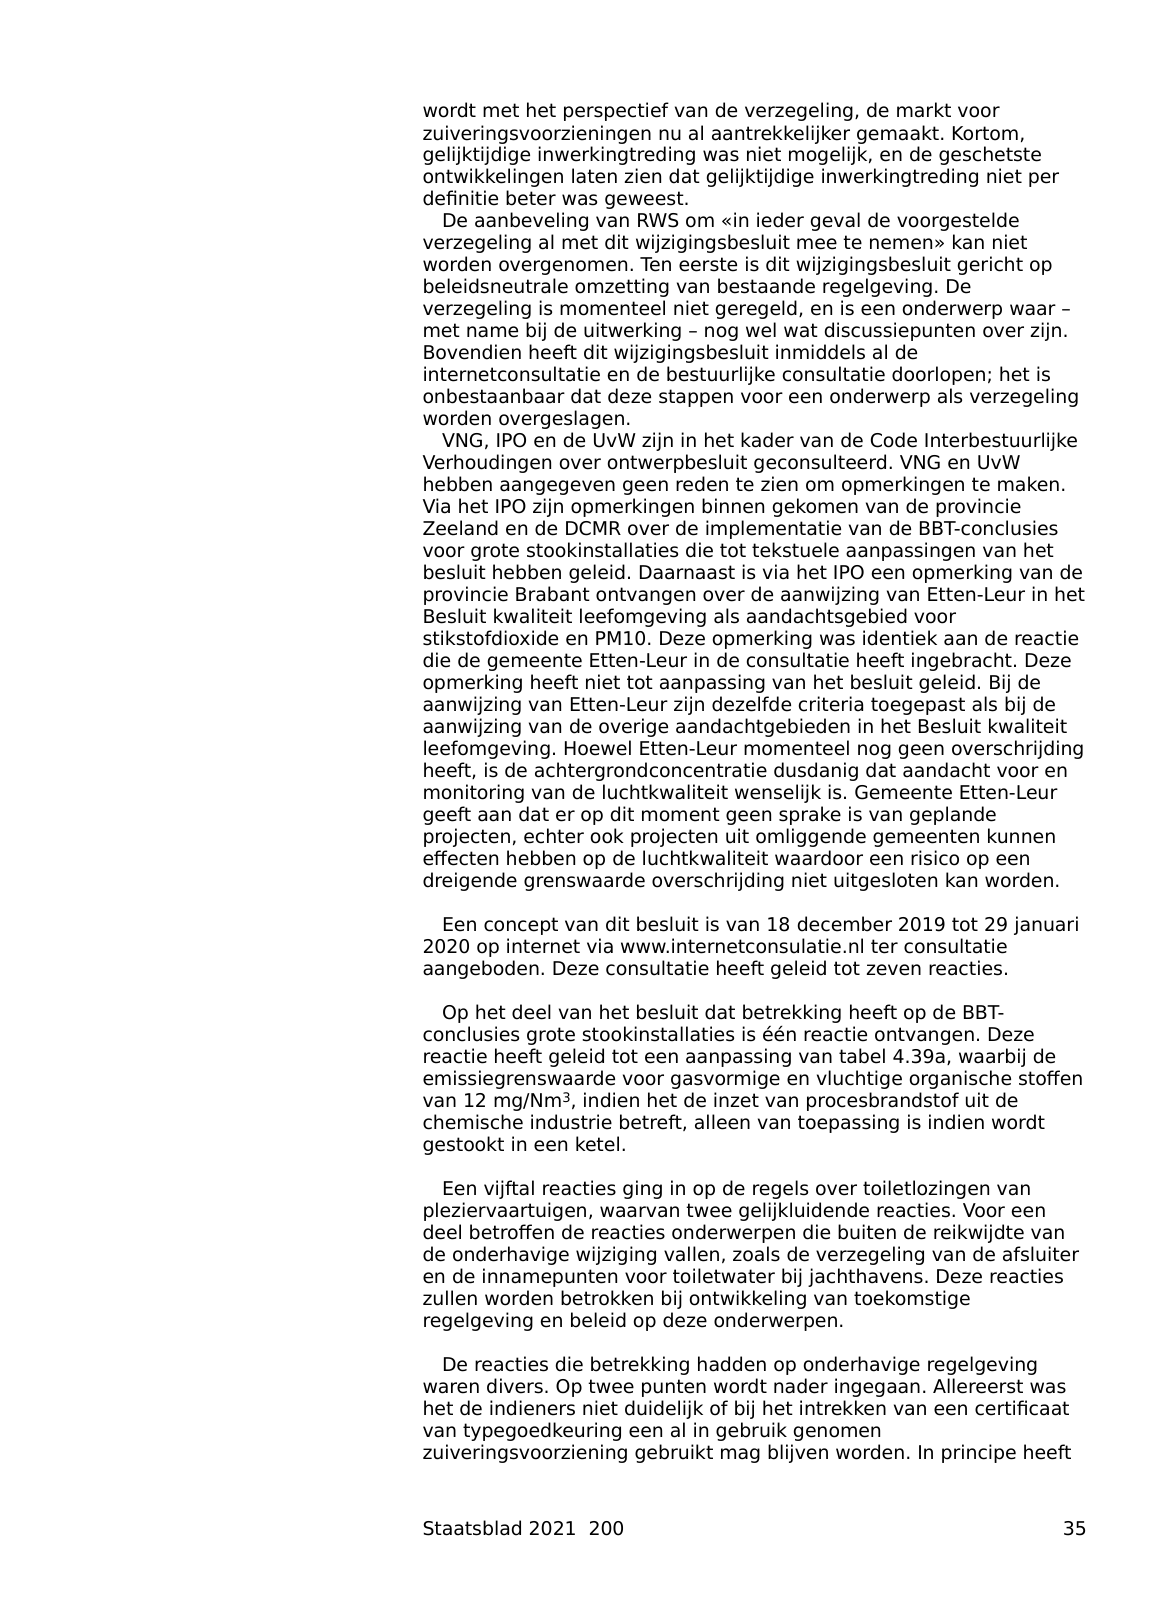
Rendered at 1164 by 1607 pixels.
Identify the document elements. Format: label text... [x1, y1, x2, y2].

text Een concept van dit besluit is van 18 december 2019 tot 29 januari 2020 op internet via www.internetconsulatie.nl ter consultatie aangeboden. Deze consultatie heeft geleid tot zeven reacties. [422, 914, 1087, 980]
text VNG, IPO en de UvW zijn in het kader van de Code Interbestuurlijke Verhoudingen over ontwerpbesluit geconsulteerd. VNG en UvW hebben aangegeven geen reden te zien om opmerkingen te maken. Via het IPO zijn opmerkingen binnen gekomen van de provincie Zeeland en de DCMR over de implementatie van de BBT-conclusies voor grote stookinstallaties die tot tekstuele aanpassingen van het besluit hebben geleid. Daarnaast is via het IPO een opmerking van de provincie Brabant ontvangen over de aanwijzing van Etten-Leur in het Besluit kwaliteit leefomgeving als aandachtsgebied voor stikstofdioxide en PM10. Deze opmerking was identiek aan de reactie die de gemeente Etten-Leur in de consultatie heeft ingebracht. Deze opmerking heeft niet tot aanpassing van het besluit geleid. Bij de aanwijzing van Etten-Leur zijn dezelfde criteria toegepast als bij de aanwijzing van de overige aandachtgebieden in het Besluit kwaliteit leefomgeving. Hoewel Etten-Leur momenteel nog geen overschrijding heeft, is de achtergrondconcentratie dusdanig dat aandacht voor en monitoring van de luchtkwaliteit wenselijk is. Gemeente Etten-Leur geeft aan dat er op dit moment geen sprake is van geplande projecten, echter ook projecten uit omliggende gemeenten kunnen effecten hebben op de luchtkwaliteit waardoor een risico op een dreigende grenswaarde overschrijding niet uitgesloten kan worden. [422, 430, 1087, 892]
text wordt met het perspectief van de verzegeling, de markt voor zuiveringsvoorzieningen nu al aantrekkelijker gemaakt. Kortom, gelijktijdige inwerkingtreding was niet mogelijk, en de geschetste ontwikkelingen laten zien dat gelijktijdige inwerkingtreding niet per definitie beter was geweest. [422, 100, 1087, 210]
text Een vijftal reacties ging in op de regels over toiletlozingen van pleziervaartuigen, waarvan twee gelijkluidende reacties. Voor een deel betroffen de reacties onderwerpen die buiten de reikwijdte van de onderhavige wijziging vallen, zoals de verzegeling van de afsluiter en de innamepunten voor toiletwater bij jachthavens. Deze reacties zullen worden betrokken bij ontwikkeling van toekomstige regelgeving en beleid op deze onderwerpen. [422, 1178, 1087, 1332]
text Op het deel van het besluit dat betrekking heeft op de BBT-conclusies grote stookinstallaties is één reactie ontvangen. Deze reactie heeft geleid tot een aanpassing van tabel 4.39a, waarbij de emissiegrenswaarde voor gasvormige en vluchtige organische stoffen van 12 mg/Nm3, indien het de inzet van procesbrandstof uit de chemische industrie betreft, alleen van toepassing is indien wordt gestookt in een ketel. [422, 1002, 1087, 1156]
text De aanbeveling van RWS om «in ieder geval de voorgestelde verzegeling al met dit wijzigingsbesluit mee te nemen» kan niet worden overgenomen. Ten eerste is dit wijzigingsbesluit gericht op beleidsneutrale omzetting van bestaande regelgeving. De verzegeling is momenteel niet geregeld, en is een onderwerp waar – met name bij de uitwerking – nog wel wat discussiepunten over zijn. Bovendien heeft dit wijzigingsbesluit inmiddels al de internetconsultatie en de bestuurlijke consultatie doorlopen; het is onbestaanbaar dat deze stappen voor een onderwerp als verzegeling worden overgeslagen. [422, 210, 1087, 430]
text De reacties die betrekking hadden op onderhavige regelgeving waren divers. Op twee punten wordt nader ingegaan. Allereerst was het de indieners niet duidelijk of bij het intrekken van een certificaat van typegoedkeuring een al in gebruik genomen zuiveringsvoorziening gebruikt mag blijven worden. In principe heeft [422, 1354, 1087, 1464]
